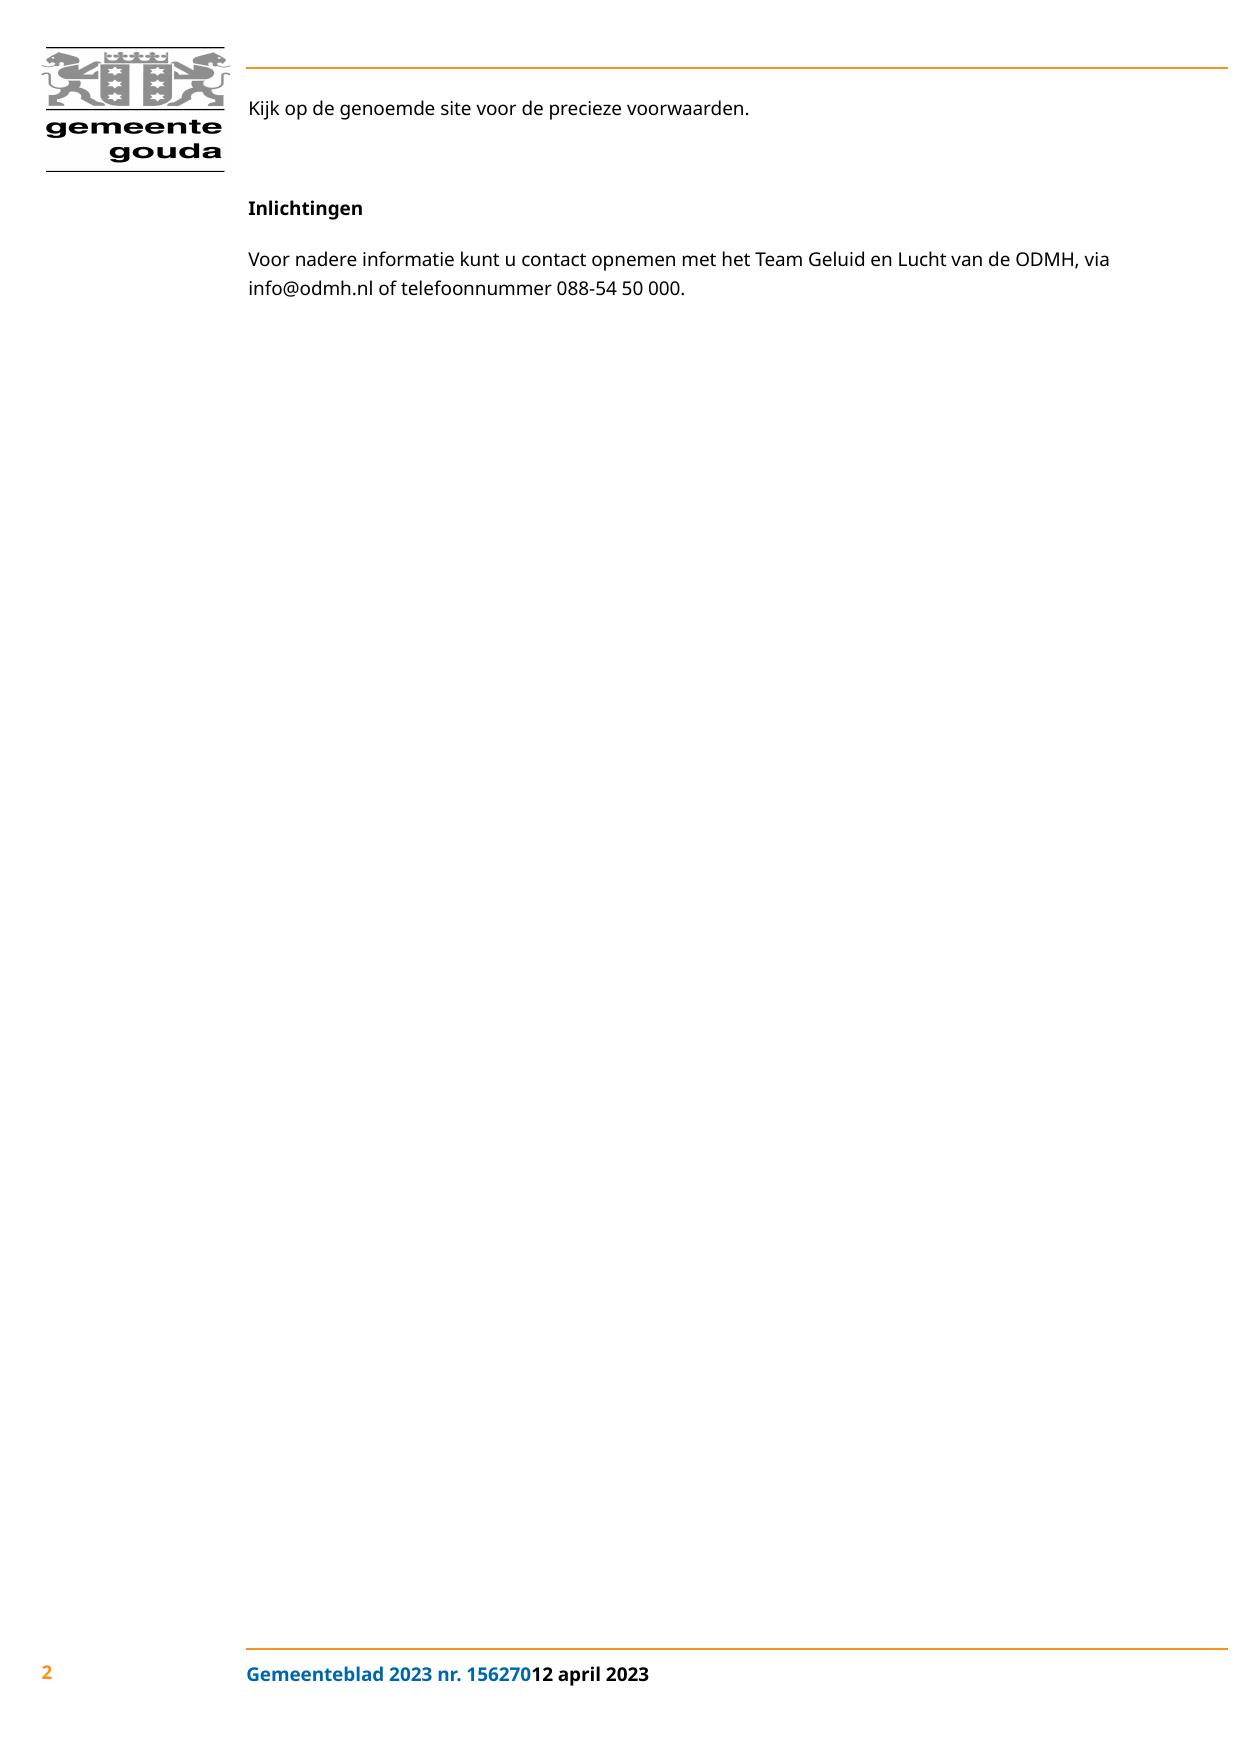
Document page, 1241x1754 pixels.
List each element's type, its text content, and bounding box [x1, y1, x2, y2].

text Kijk op de genoemde site voor de precieze voorwaarden. [248, 95, 1152, 121]
text Voor nadere informatie kunt u contact opnemen met het Team Geluid en Lucht van de ODMH, via info@odmh.nl of telefoonnummer 088-54 50 000. [248, 246, 1152, 301]
text Inlichtingen [248, 196, 1152, 221]
picture [41, 47, 231, 172]
